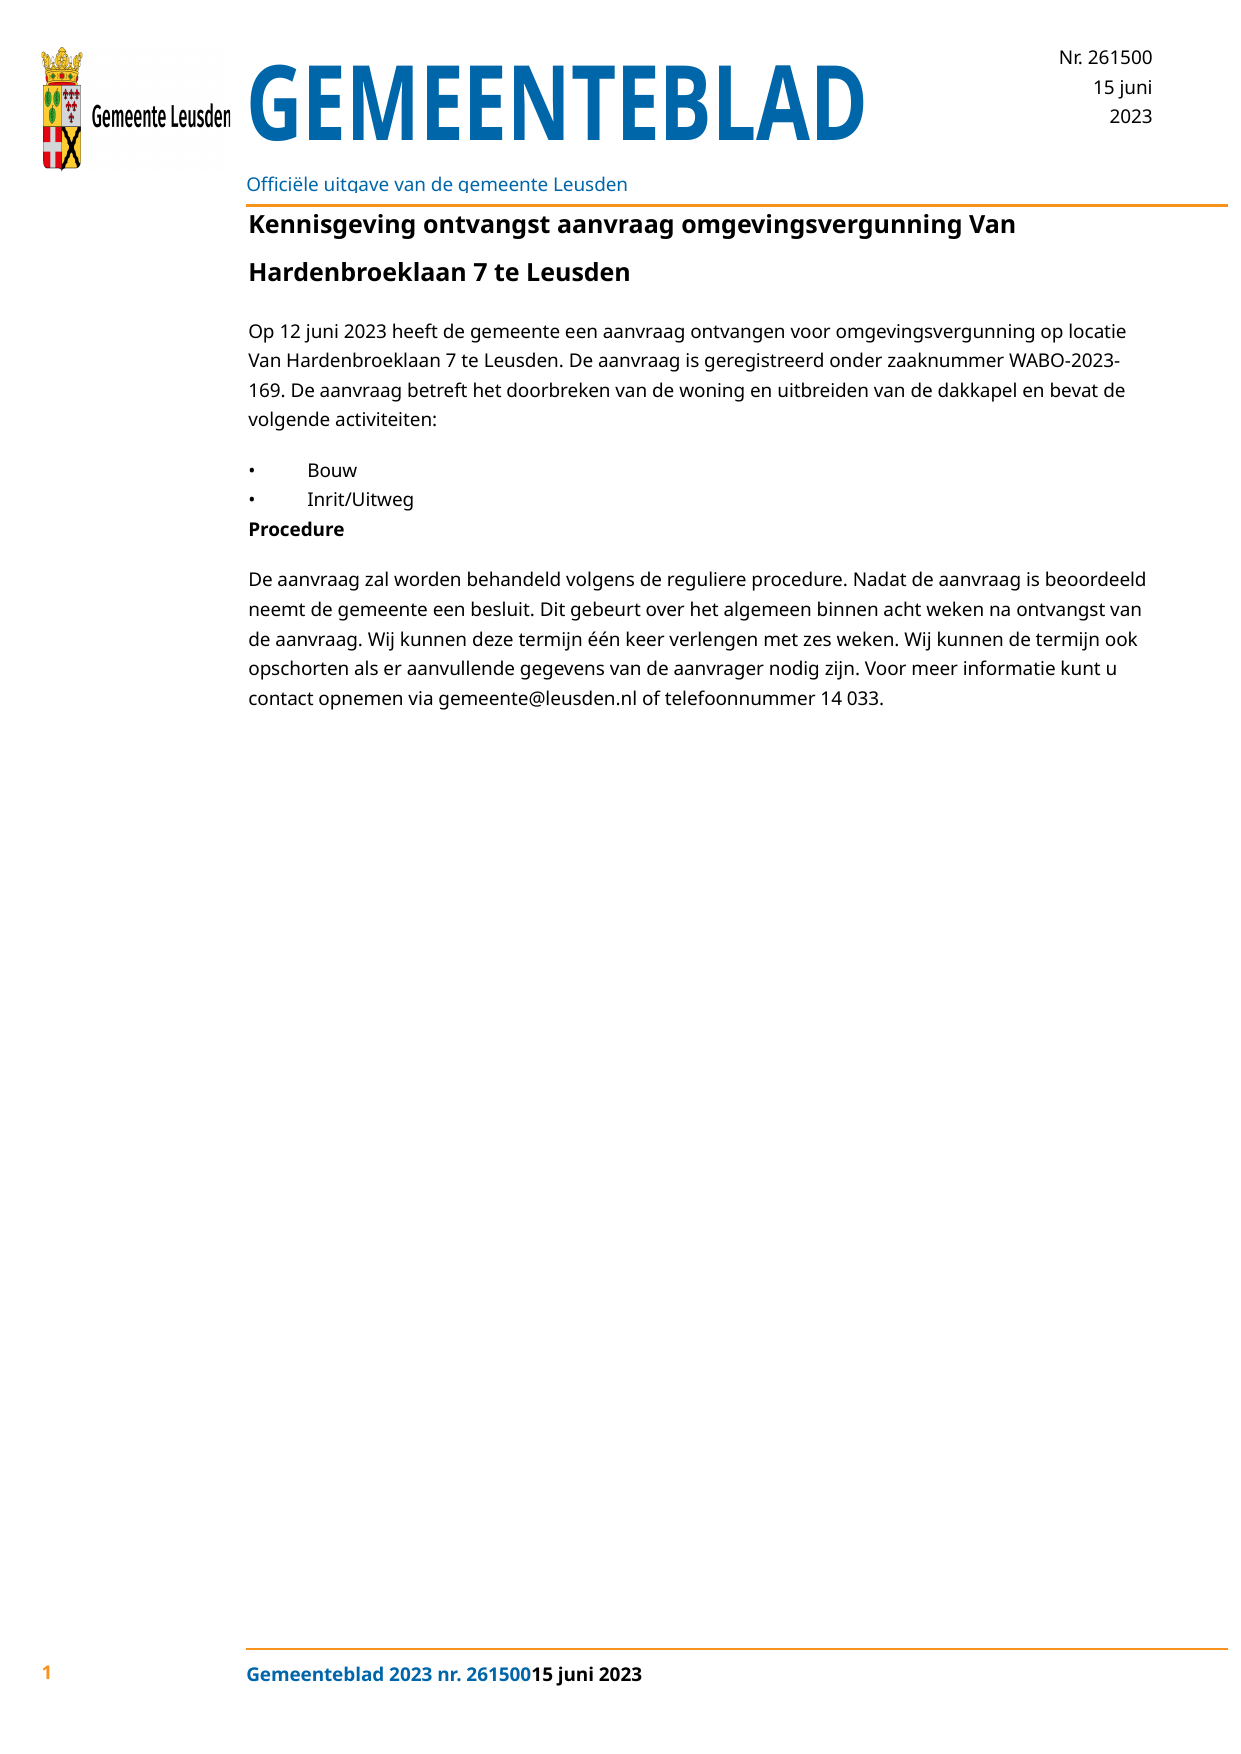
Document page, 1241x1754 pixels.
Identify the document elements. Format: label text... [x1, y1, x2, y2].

text Op 12 juni 2023 heeft de gemeente een aanvraag ontvangen voor omgevingsvergunning op locatie Van Hardenbroeklaan 7 te Leusden. De aanvraag is geregistreerd onder zaaknummer WABO-2023-169. De aanvraag betreft het doorbreken van de woning en uitbreiden van de dakkapel en bevat de volgende activiteiten: [248, 318, 1152, 432]
list Bouw [248, 457, 1152, 483]
list Inrit/Uitweg [248, 487, 1152, 512]
text De aanvraag zal worden behandeld volgens de reguliere procedure. Nadat de aanvraag is beoordeeld neemt de gemeente een besluit. Dit gebeurt over het algemeen binnen acht weken na ontvangst van de aanvraag. Wij kunnen deze termijn één keer verlengen met zes weken. Wij kunnen de termijn ook opschorten als er aanvullende gegevens van de aanvrager nodig zijn. Voor meer informatie kunt u contact opnemen via gemeente@leusden.nl of telefoonnummer 14 033. [248, 567, 1152, 711]
picture [41, 47, 231, 172]
text Kennisgeving ontvangst aanvraag omgevingsvergunning Van Hardenbroeklaan 7 te Leusden [248, 207, 1152, 288]
text Procedure [248, 516, 1152, 542]
